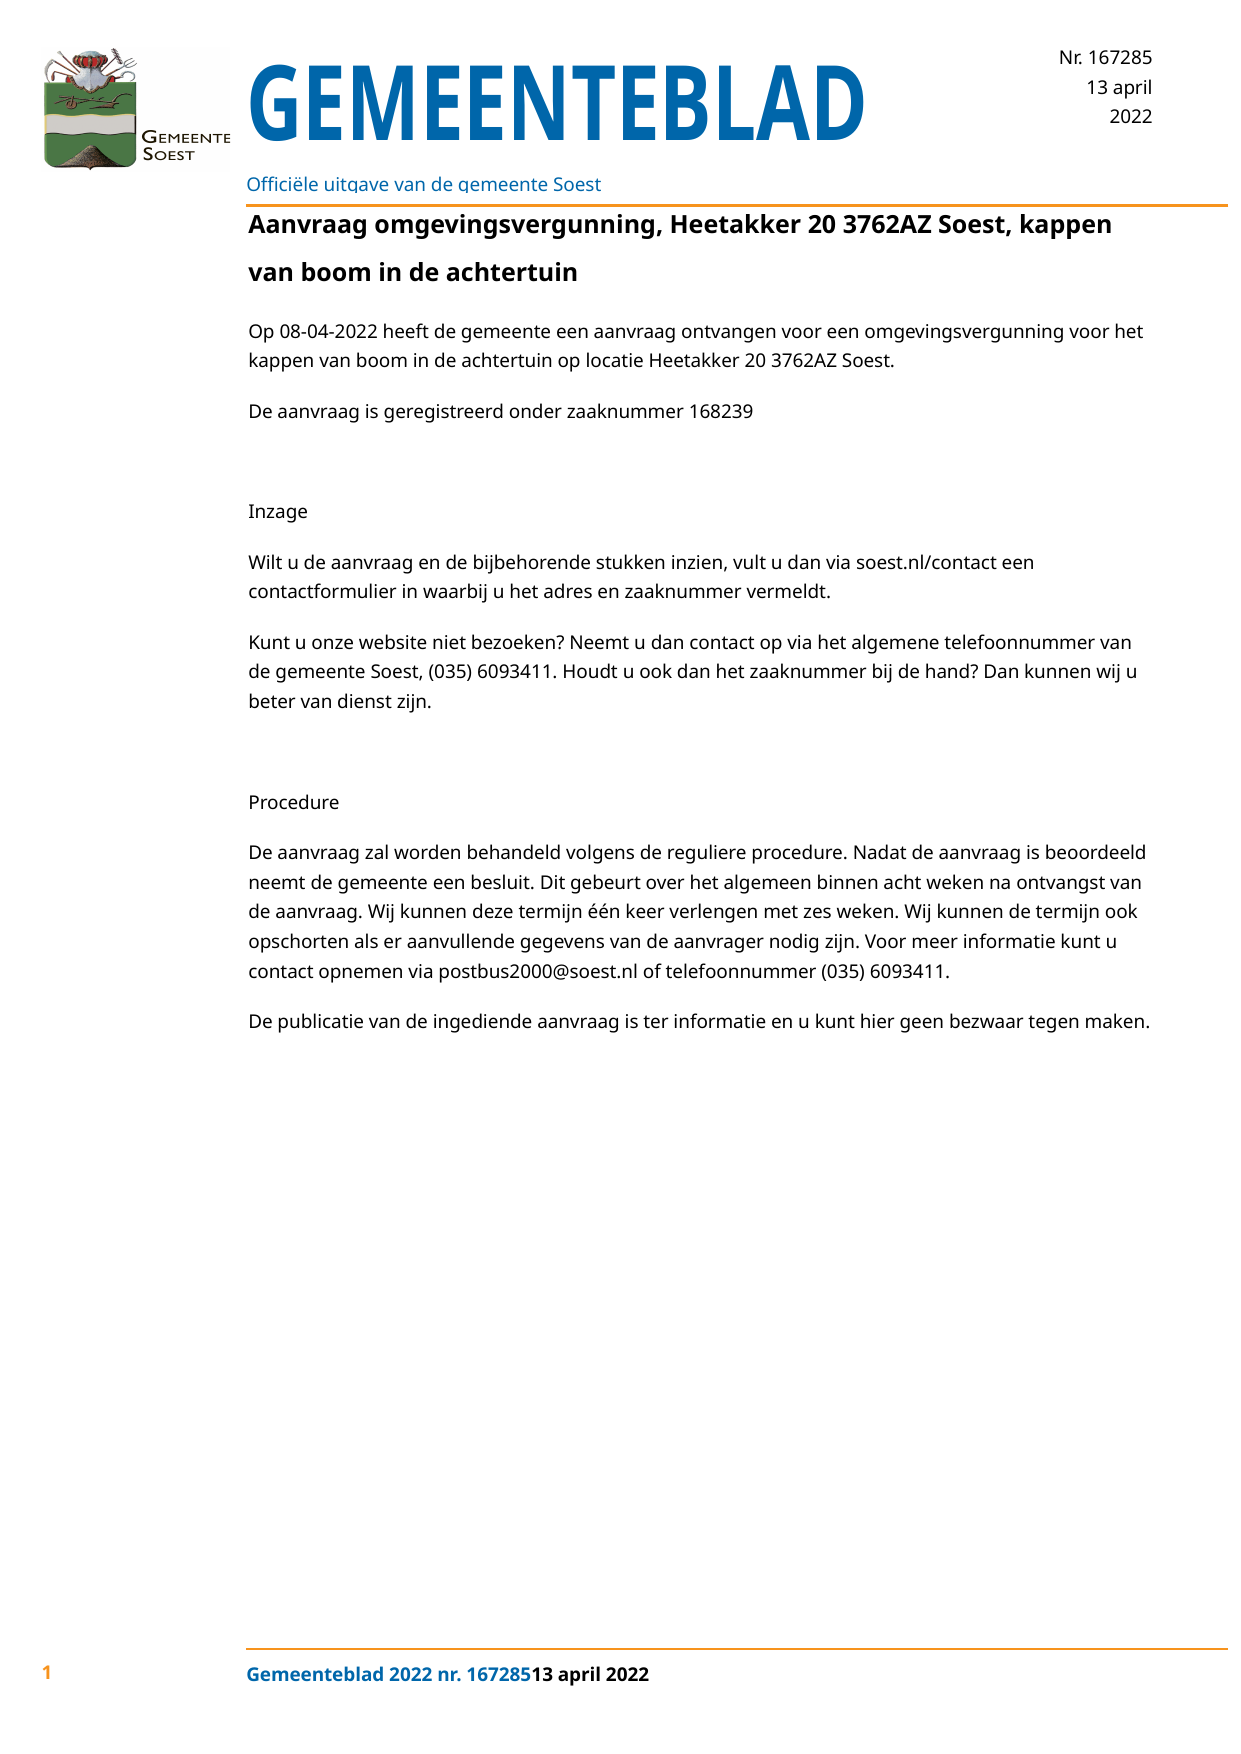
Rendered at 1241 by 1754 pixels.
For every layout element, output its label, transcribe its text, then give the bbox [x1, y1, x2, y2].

text Kunt u onze website niet bezoeken? Neemt u dan contact op via het algemene telefoonnummer van de gemeente Soest, (035) 6093411. Houdt u ook dan het zaaknummer bij de hand? Dan kunnen wij u beter van dienst zijn. [248, 629, 1152, 714]
text Op 08-04-2022 heeft de gemeente een aanvraag ontvangen voor een omgevingsvergunning voor het kappen van boom in de achtertuin op locatie Heetakker 20 3762AZ Soest. [248, 318, 1152, 373]
picture [41, 47, 231, 172]
text De aanvraag is geregistreerd onder zaaknummer 168239 [248, 398, 1152, 424]
text Aanvraag omgevingsvergunning, Heetakker 20 3762AZ Soest, kappen van boom in de achtertuin [248, 207, 1152, 288]
text Wilt u de aanvraag en de bijbehorende stukken inzien, vult u dan via soest.nl/contact een contactformulier in waarbij u het adres en zaaknummer vermeldt. [248, 549, 1152, 604]
text De aanvraag zal worden behandeld volgens de reguliere procedure. Nadat de aanvraag is beoordeeld neemt de gemeente een besluit. Dit gebeurt over het algemeen binnen acht weken na ontvangst van de aanvraag. Wij kunnen deze termijn één keer verlengen met zes weken. Wij kunnen de termijn ook opschorten als er aanvullende gegevens van de aanvrager nodig zijn. Voor meer informatie kunt u contact opnemen via postbus2000@soest.nl of telefoonnummer (035) 6093411. [248, 839, 1152, 984]
text Procedure [248, 789, 1152, 815]
text De publicatie van de ingediende aanvraag is ter informatie en u kunt hier geen bezwaar tegen maken. [248, 1008, 1152, 1034]
text Inzage [248, 499, 1152, 524]
